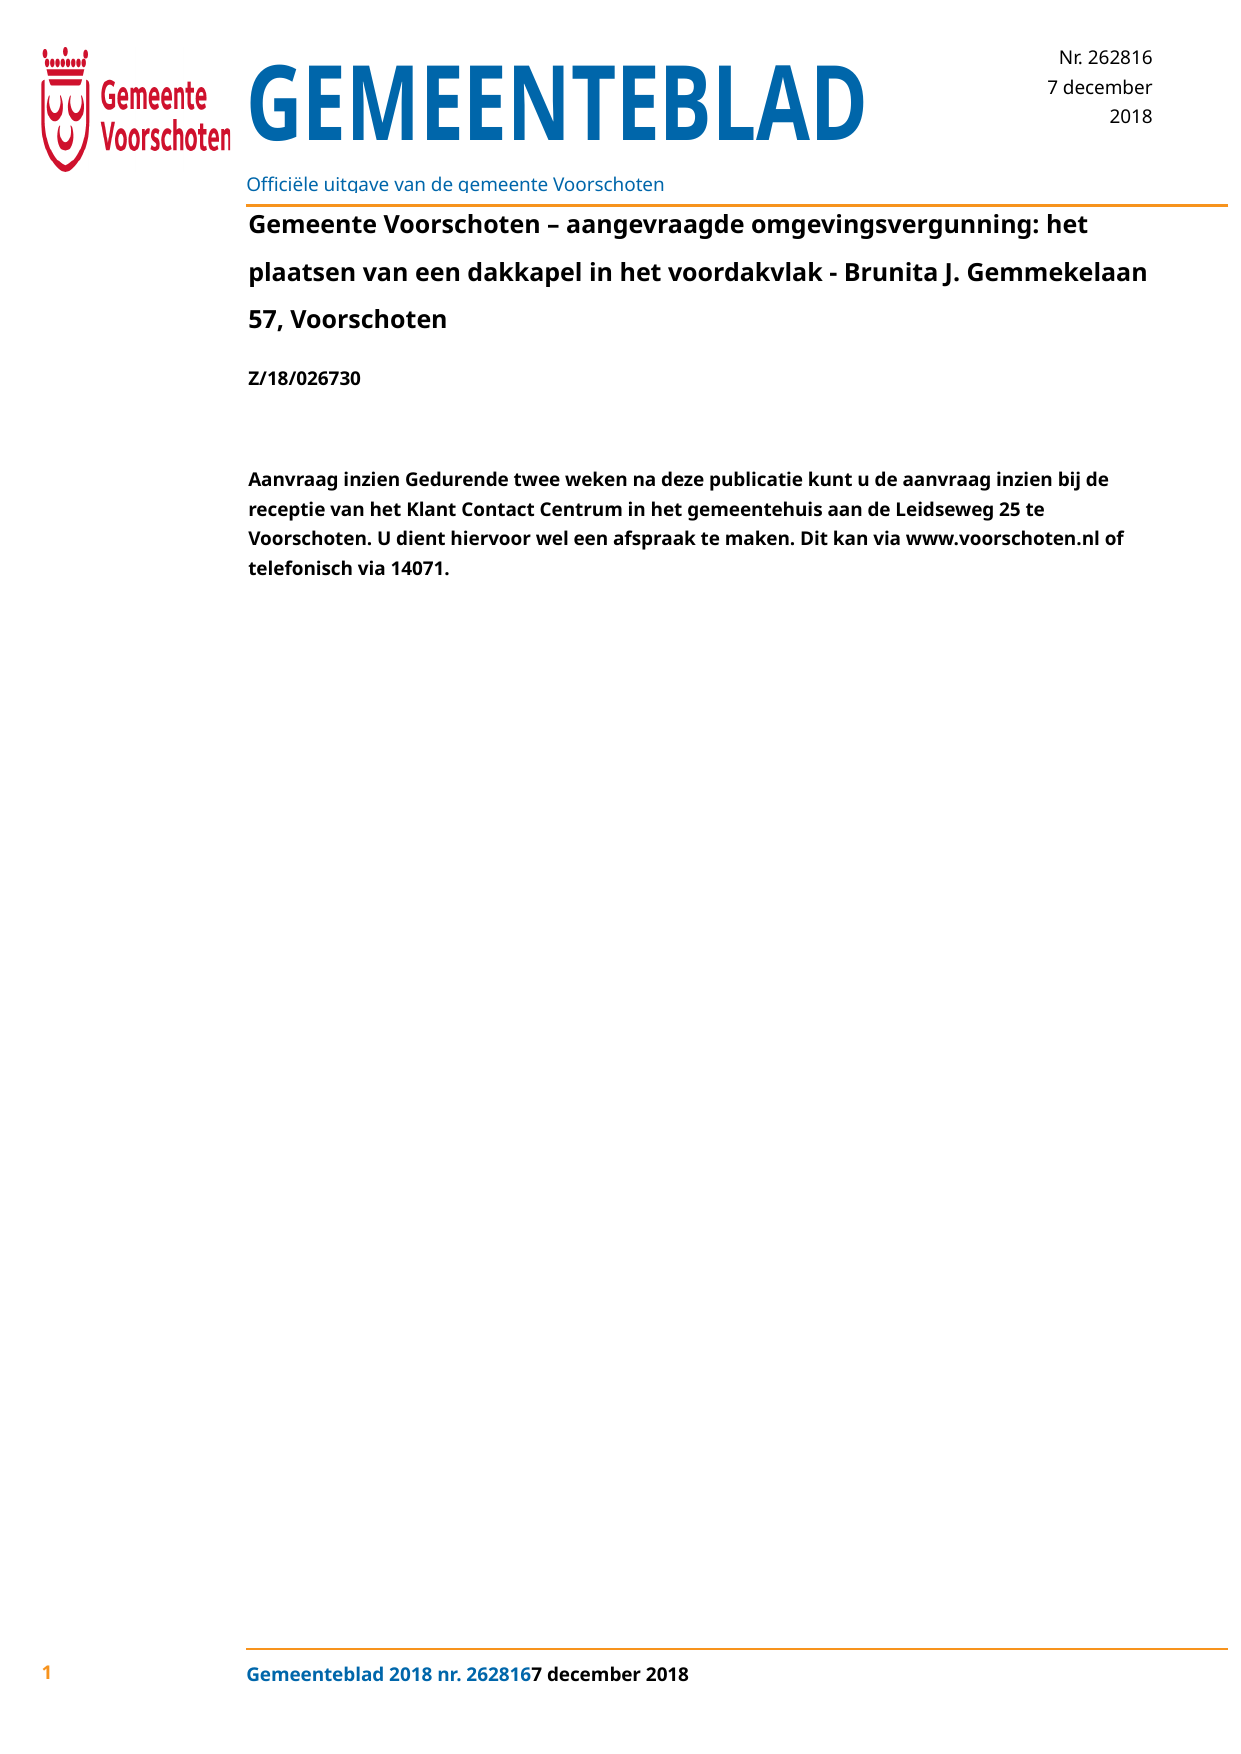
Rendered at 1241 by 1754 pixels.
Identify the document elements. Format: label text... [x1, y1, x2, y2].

text Z/18/026730 [248, 366, 1152, 391]
text Aanvraag inzien Gedurende twee weken na deze publicatie kunt u de aanvraag inzien bij de receptie van het Klant Contact Centrum in het gemeentehuis aan de Leidseweg 25 te Voorschoten. U dient hiervoor wel een afspraak te maken. Dit kan via www.voorschoten.nl of telefonisch via 14071. [248, 466, 1152, 581]
picture [41, 47, 231, 172]
text Gemeente Voorschoten – aangevraagde omgevingsvergunning: het plaatsen van een dakkapel in het voordakvlak - Brunita J. Gemmekelaan 57, Voorschoten [248, 207, 1152, 336]
